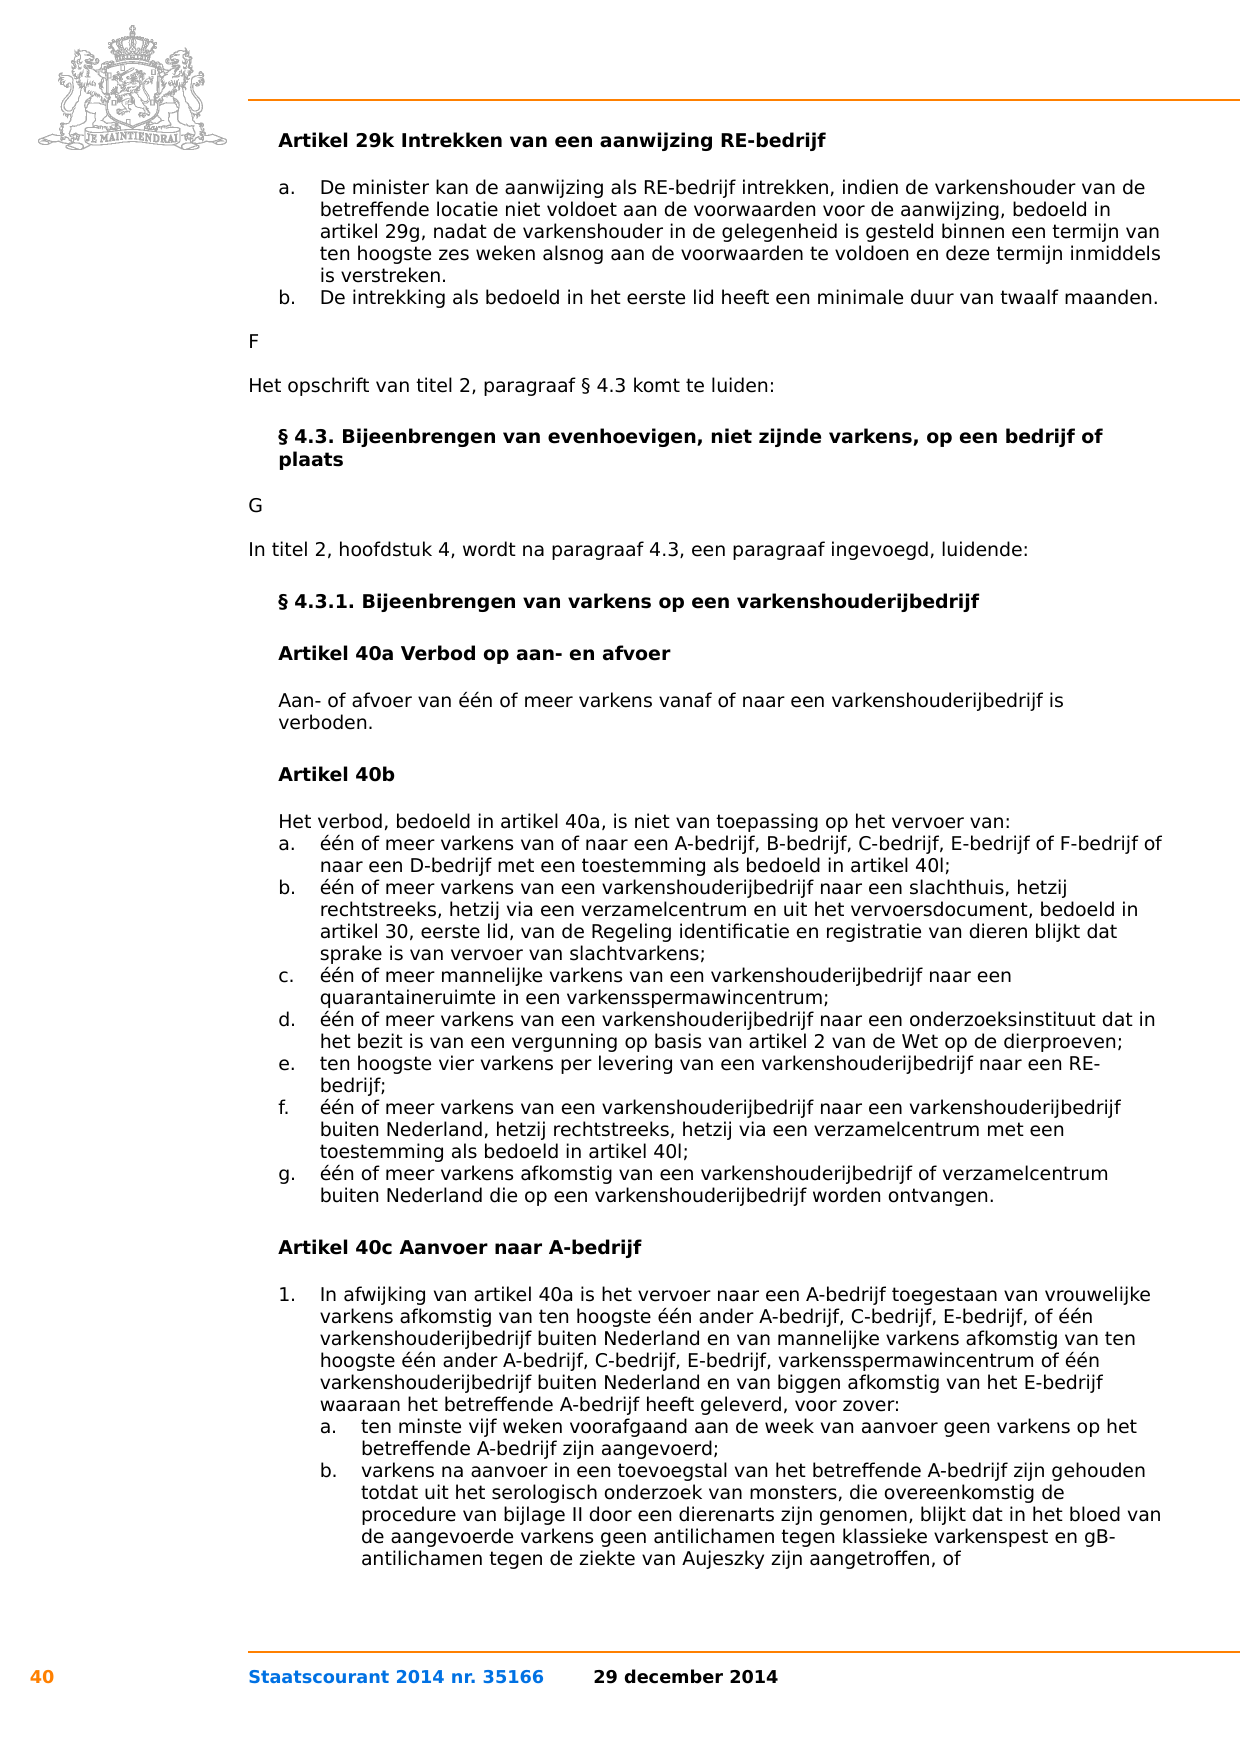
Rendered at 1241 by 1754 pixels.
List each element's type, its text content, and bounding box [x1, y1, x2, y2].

text F [248, 331, 1163, 353]
text c. één of meer mannelijke varkens van een varkenshouderijbedrijf naar een quarantaineruimte in een varkensspermawincentrum; [278, 965, 1163, 1009]
text d. één of meer varkens van een varkenshouderijbedrijf naar een onderzoeksinstituut dat in het bezit is van een vergunning op basis van artikel 2 van de Wet op de dierproeven; [278, 1009, 1163, 1053]
text b. De intrekking als bedoeld in het eerste lid heeft een minimale duur van twaalf maanden. [278, 287, 1163, 309]
text f. één of meer varkens van een varkenshouderijbedrijf naar een varkenshouderijbedrijf buiten Nederland, hetzij rechtstreeks, hetzij via een verzamelcentrum met een toestemming als bedoeld in artikel 40l; [278, 1097, 1163, 1163]
text g. één of meer varkens afkomstig van een varkenshouderijbedrijf of verzamelcentrum buiten Nederland die op een varkenshouderijbedrijf worden ontvangen. [278, 1163, 1163, 1207]
text a. één of meer varkens van of naar een A-bedrijf, B-bedrijf, C-bedrijf, E-bedrijf of F-bedrijf of naar een D-bedrijf met een toestemming als bedoeld in artikel 40l; [278, 833, 1163, 877]
subtitle § 4.3. Bijeenbrengen van evenhoevigen, niet zijnde varkens, op een bedrijf of plaats [278, 426, 1163, 470]
subtitle Artikel 29k Intrekken van een aanwijzing RE-bedrijf [278, 130, 1163, 152]
text a. ten minste vijf weken voorafgaand aan de week van aanvoer geen varkens op het betreffende A-bedrijf zijn aangevoerd; [319, 1416, 1163, 1459]
text G [248, 495, 1163, 517]
text e. ten hoogste vier varkens per levering van een varkenshouderijbedrijf naar een RE-bedrijf; [278, 1053, 1163, 1097]
text In titel 2, hoofdstuk 4, wordt na paragraaf 4.3, een paragraaf ingevoegd, luidende: [248, 539, 1163, 561]
subtitle Artikel 40a Verbod op aan- en afvoer [278, 643, 1163, 665]
text Aan- of afvoer van één of meer varkens vanaf of naar een varkenshouderijbedrijf is verboden. [278, 690, 1163, 734]
subtitle § 4.3.1. Bijeenbrengen van varkens op een varkenshouderijbedrijf [278, 591, 1163, 613]
text Het verbod, bedoeld in artikel 40a, is niet van toepassing op het vervoer van: [278, 811, 1163, 833]
picture [38, 25, 227, 150]
text 1. In afwijking van artikel 40a is het vervoer naar een A-bedrijf toegestaan van vrouwelijke varkens afkomstig van ten hoogste één ander A-bedrijf, C-bedrijf, E-bedrijf, of één varkenshouderijbedrijf buiten Nederland en van mannelijke varkens afkomstig van ten hoogste één ander A-bedrijf, C-bedrijf, E-bedrijf, varkensspermawincentrum of één varkenshouderijbedrijf buiten Nederland en van biggen afkomstig van het E-bedrijf waaraan het betreffende A-bedrijf heeft geleverd, voor zover: [278, 1284, 1163, 1416]
subtitle Artikel 40c Aanvoer naar A-bedrijf [278, 1237, 1163, 1259]
text a. De minister kan de aanwijzing als RE-bedrijf intrekken, indien de varkenshouder van de betreffende locatie niet voldoet aan de voorwaarden voor de aanwijzing, bedoeld in artikel 29g, nadat de varkenshouder in de gelegenheid is gesteld binnen een termijn van ten hoogste zes weken alsnog aan de voorwaarden te voldoen en deze termijn inmiddels is verstreken. [278, 177, 1163, 287]
text b. varkens na aanvoer in een toevoegstal van het betreffende A-bedrijf zijn gehouden totdat uit het serologisch onderzoek van monsters, die overeenkomstig de procedure van bijlage II door een dierenarts zijn genomen, blijkt dat in het bloed van de aangevoerde varkens geen antilichamen tegen klassieke varkenspest en gB-antilichamen tegen de ziekte van Aujeszky zijn aangetroffen, of [319, 1459, 1163, 1569]
text Het opschrift van titel 2, paragraaf § 4.3 komt te luiden: [248, 374, 1163, 396]
subtitle Artikel 40b [278, 764, 1163, 786]
text b. één of meer varkens van een varkenshouderijbedrijf naar een slachthuis, hetzij rechtstreeks, hetzij via een verzamelcentrum en uit het vervoersdocument, bedoeld in artikel 30, eerste lid, van de Regeling identificatie en registratie van dieren blijkt dat sprake is van vervoer van slachtvarkens; [278, 877, 1163, 965]
